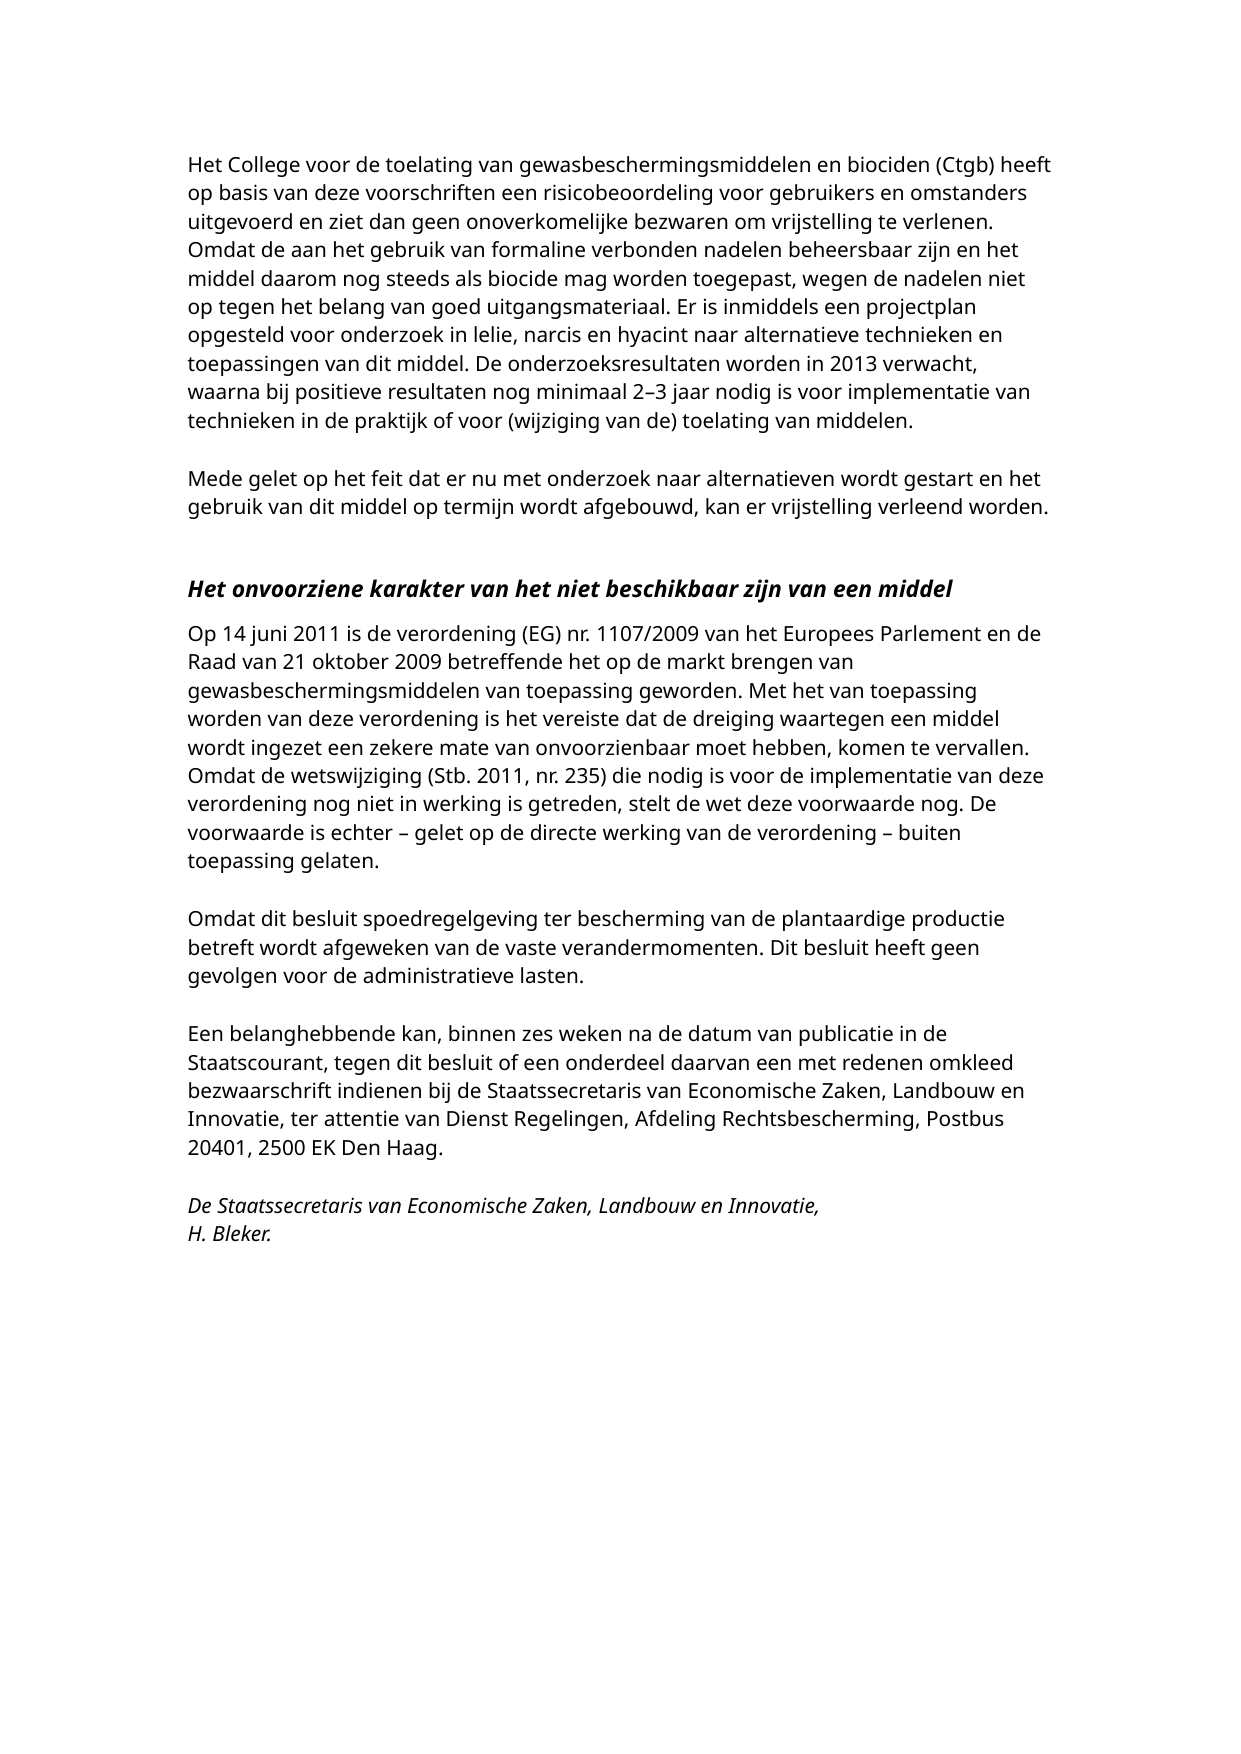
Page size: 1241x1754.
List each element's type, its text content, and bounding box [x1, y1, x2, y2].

text Op 14 juni 2011 is de verordening (EG) nr. 1107/2009 van het Europees Parlement en de Raad van 21 oktober 2009 betreffende het op de markt brengen van gewasbeschermingsmiddelen van toepassing geworden. Met het van toepassing worden van deze verordening is het vereiste dat de dreiging waartegen een middel wordt ingezet een zekere mate van onvoorzienbaar moet hebben, komen te vervallen. Omdat de wetswijziging (Stb. 2011, nr. 235) die nodig is voor de implementatie van deze verordening nog niet in werking is getreden, stelt de wet deze voorwaarde nog. De voorwaarde is echter – gelet op de directe werking van de verordening – buiten toepassing gelaten. [187, 619, 1053, 875]
text Mede gelet op het feit dat er nu met onderzoek naar alternatieven wordt gestart en het gebruik van dit middel op termijn wordt afgebouwd, kan er vrijstelling verleend worden. [187, 464, 1053, 521]
text De Staatssecretaris van Economische Zaken, Landbouw en Innovatie, [187, 1191, 1053, 1219]
subtitle Het onvoorziene karakter van het niet beschikbaar zijn van een middel [187, 573, 1053, 604]
text Het College voor de toelating van gewasbeschermingsmiddelen en biociden (Ctgb) heeft op basis van deze voorschriften een risicobeoordeling voor gebruikers en omstanders uitgevoerd en ziet dan geen onoverkomelijke bezwaren om vrijstelling te verlenen. Omdat de aan het gebruik van formaline verbonden nadelen beheersbaar zijn en het middel daarom nog steeds als biocide mag worden toegepast, wegen de nadelen niet op tegen het belang van goed uitgangsmateriaal. Er is inmiddels een projectplan opgesteld voor onderzoek in lelie, narcis en hyacint naar alternatieve technieken en toepassingen van dit middel. De onderzoeksresultaten worden in 2013 verwacht, waarna bij positieve resultaten nog minimaal 2–3 jaar nodig is voor implementatie van technieken in de praktijk of voor (wijziging van de) toelating van middelen. [187, 150, 1053, 434]
text Omdat dit besluit spoedregelgeving ter bescherming van de plantaardige productie betreft wordt afgeweken van de vaste verandermomenten. Dit besluit heeft geen gevolgen voor de administratieve lasten. [187, 904, 1053, 990]
text Een belanghebbende kan, binnen zes weken na de datum van publicatie in de Staatscourant, tegen dit besluit of een onderdeel daarvan een met redenen omkleed bezwaarschrift indienen bij de Staatssecretaris van Economische Zaken, Landbouw en Innovatie, ter attentie van Dienst Regelingen, Afdeling Rechtsbescherming, Postbus 20401, 2500 EK Den Haag. [187, 1019, 1053, 1161]
text H. Bleker. [187, 1219, 1053, 1248]
